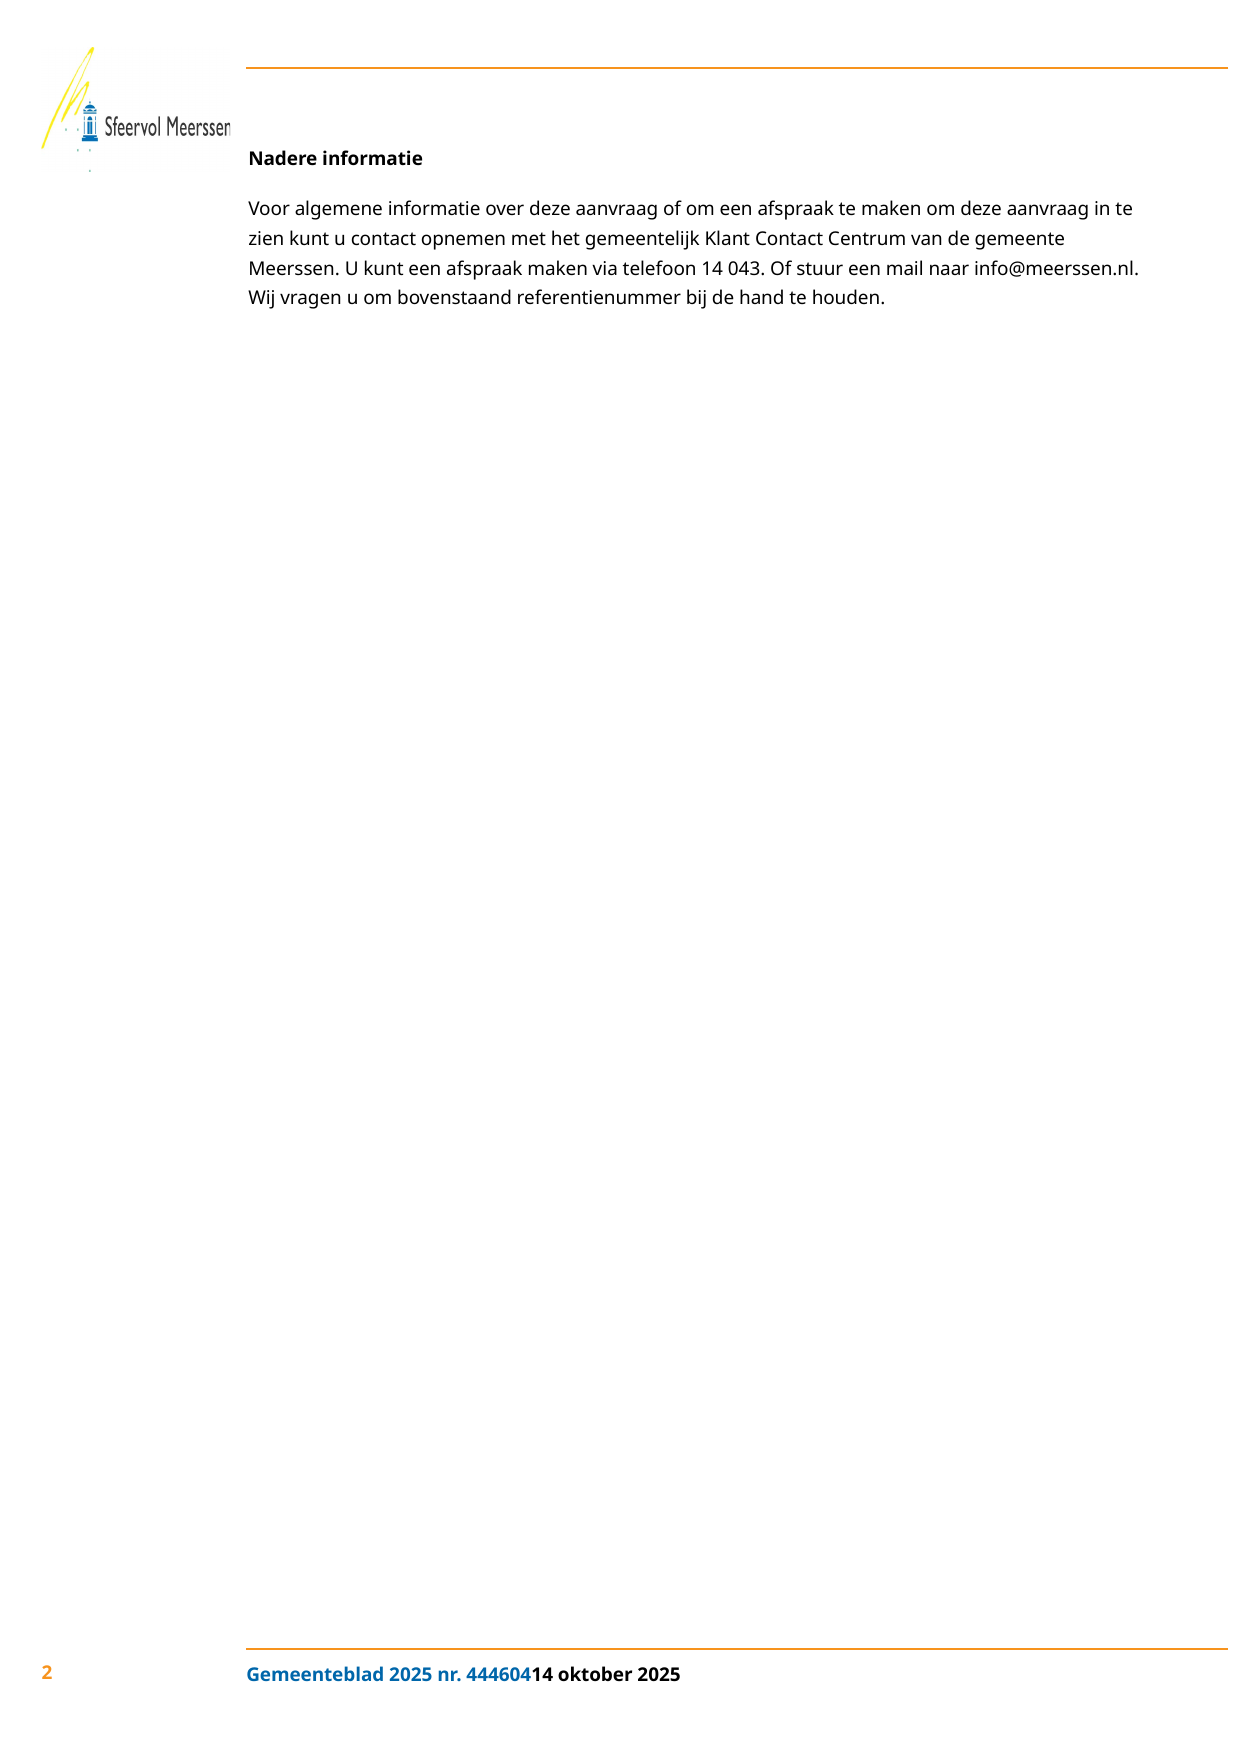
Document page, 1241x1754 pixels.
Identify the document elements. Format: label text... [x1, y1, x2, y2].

text Nadere informatie [248, 145, 1152, 171]
text Voor algemene informatie over deze aanvraag of om een afspraak te maken om deze aanvraag in te zien kunt u contact opnemen met het gemeentelijk Klant Contact Centrum van de gemeente Meerssen. U kunt een afspraak maken via telefoon 14 043. Of stuur een mail naar info@meerssen.nl. Wij vragen u om bovenstaand referentienummer bij de hand te houden. [248, 196, 1152, 310]
picture [41, 47, 231, 172]
